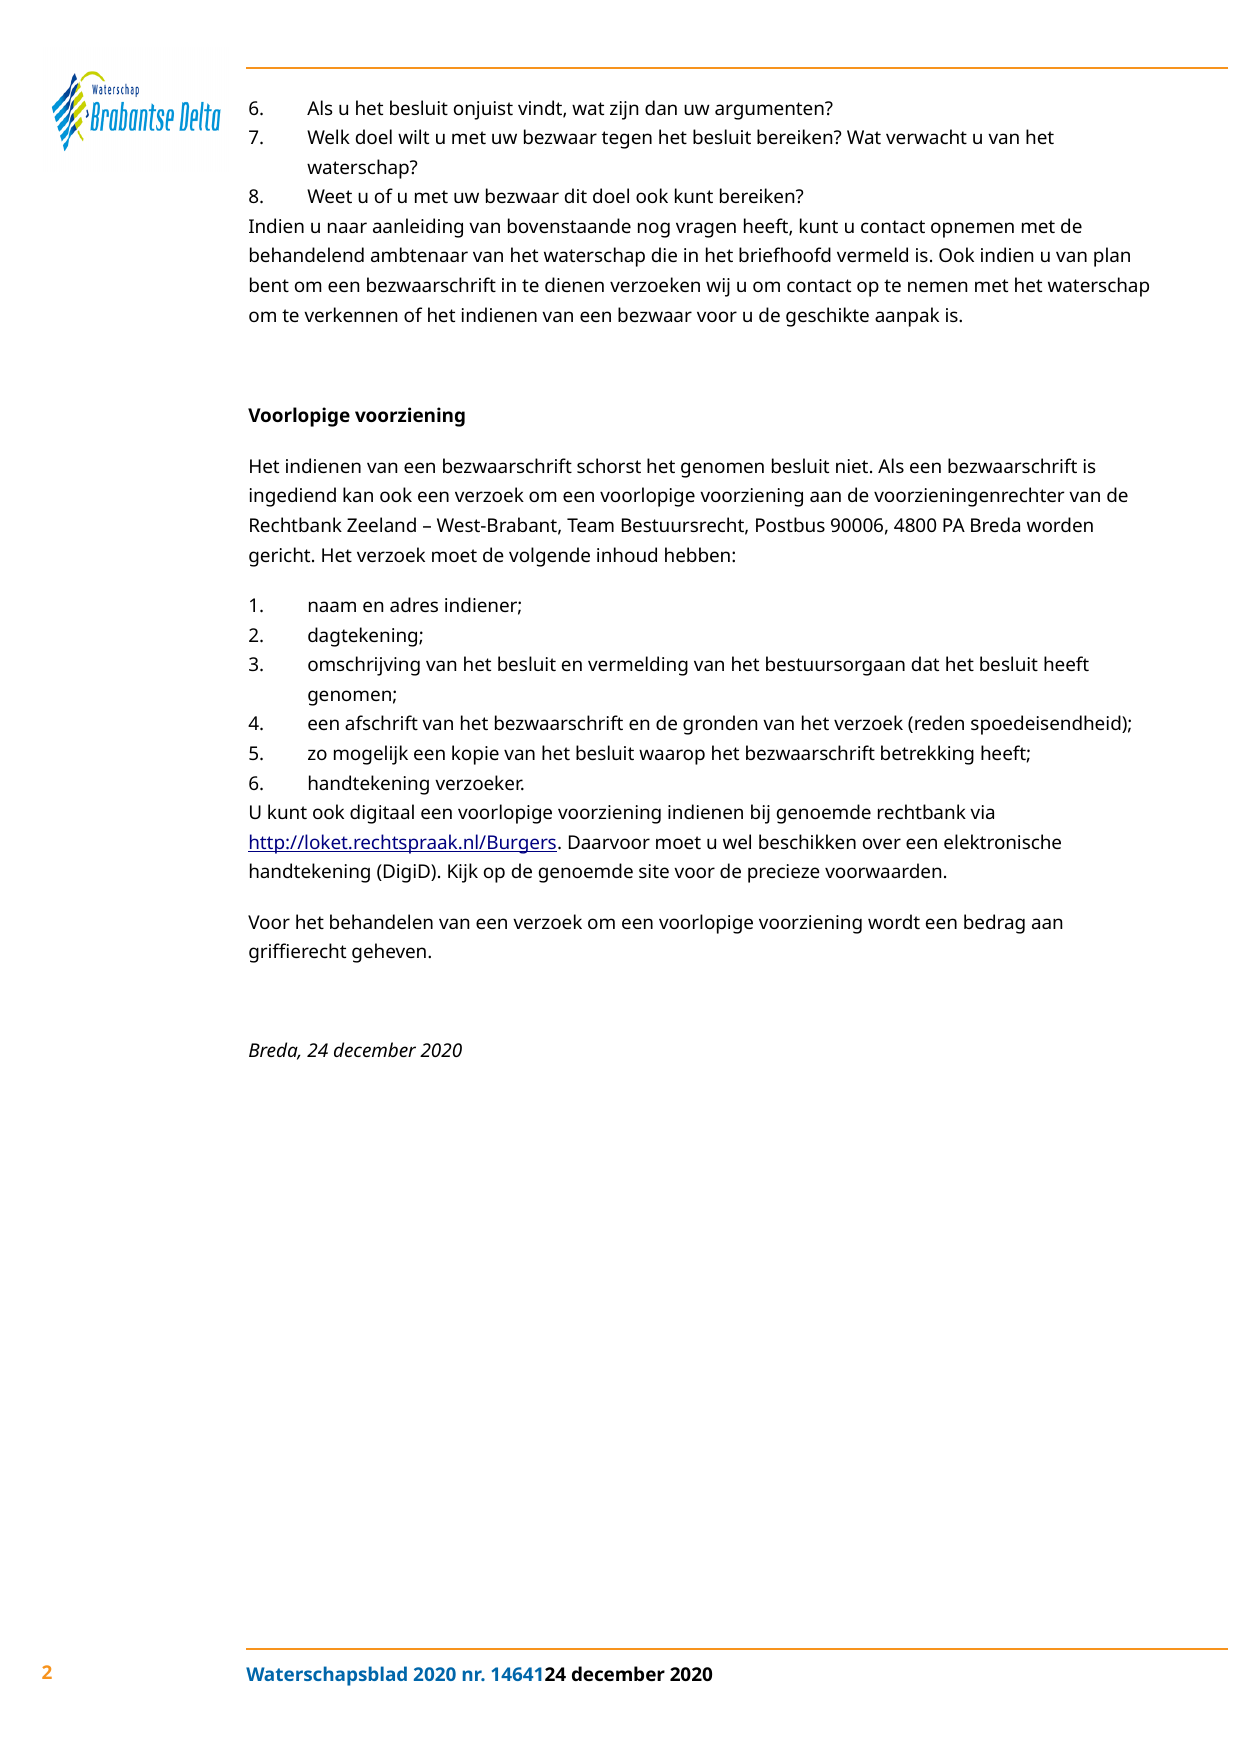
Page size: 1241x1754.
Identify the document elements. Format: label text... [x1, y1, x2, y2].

text U kunt ook digitaal een voorlopige voorziening indienen bij genoemde rechtbank via http://loket.rechtspraak.nl/Burgers. Daarvoor moet u wel beschikken over een elektronische handtekening (DigiD). Kijk op de genoemde site voor de precieze voorwaarden. [248, 799, 1152, 884]
text Indien u naar aanleiding van bovenstaande nog vragen heeft, kunt u contact opnemen met de behandelend ambtenaar van het waterschap die in het briefhoofd vermeld is. Ook indien u van plan bent om een bezwaarschrift in te dienen verzoeken wij u om contact op te nemen met het waterschap om te verkennen of het indienen van een bezwaar voor u de geschikte aanpak is. [248, 213, 1152, 328]
text Voor het behandelen van een verzoek om een voorlopige voorziening wordt een bedrag aan griffierecht geheven. [248, 909, 1152, 964]
text Het indienen van een bezwaarschrift schorst het genomen besluit niet. Als een bezwaarschrift is ingediend kan ook een verzoek om een voorlopige voorziening aan de voorzieningenrechter van de Rechtbank Zeeland – West-Brabant, Team Bestuursrecht, Postbus 90006, 4800 PA Breda worden gericht. Het verzoek moet de volgende inhoud hebben: [248, 453, 1152, 568]
list naam en adres indiener; [248, 592, 1152, 618]
list Weet u of u met uw bezwaar dit doel ook kunt bereiken? [248, 183, 1152, 209]
list dagtekening; [248, 622, 1152, 648]
list een afschrift van het bezwaarschrift en de gronden van het verzoek (reden spoedeisendheid); [248, 711, 1152, 736]
text Breda, 24 december 2020 [248, 1037, 1152, 1062]
list handtekening verzoeker. [248, 770, 1152, 796]
list omschrijving van het besluit en vermelding van het bestuursorgaan dat het besluit heeft genomen; [248, 651, 1152, 707]
text Voorlopige voorziening [248, 403, 1152, 428]
list Als u het besluit onjuist vindt, wat zijn dan uw argumenten? [248, 95, 1152, 121]
list Welk doel wilt u met uw bezwaar tegen het besluit bereiken? Wat verwacht u van het waterschap? [248, 124, 1152, 180]
picture [41, 47, 231, 172]
list zo mogelijk een kopie van het besluit waarop het bezwaarschrift betrekking heeft; [248, 740, 1152, 766]
